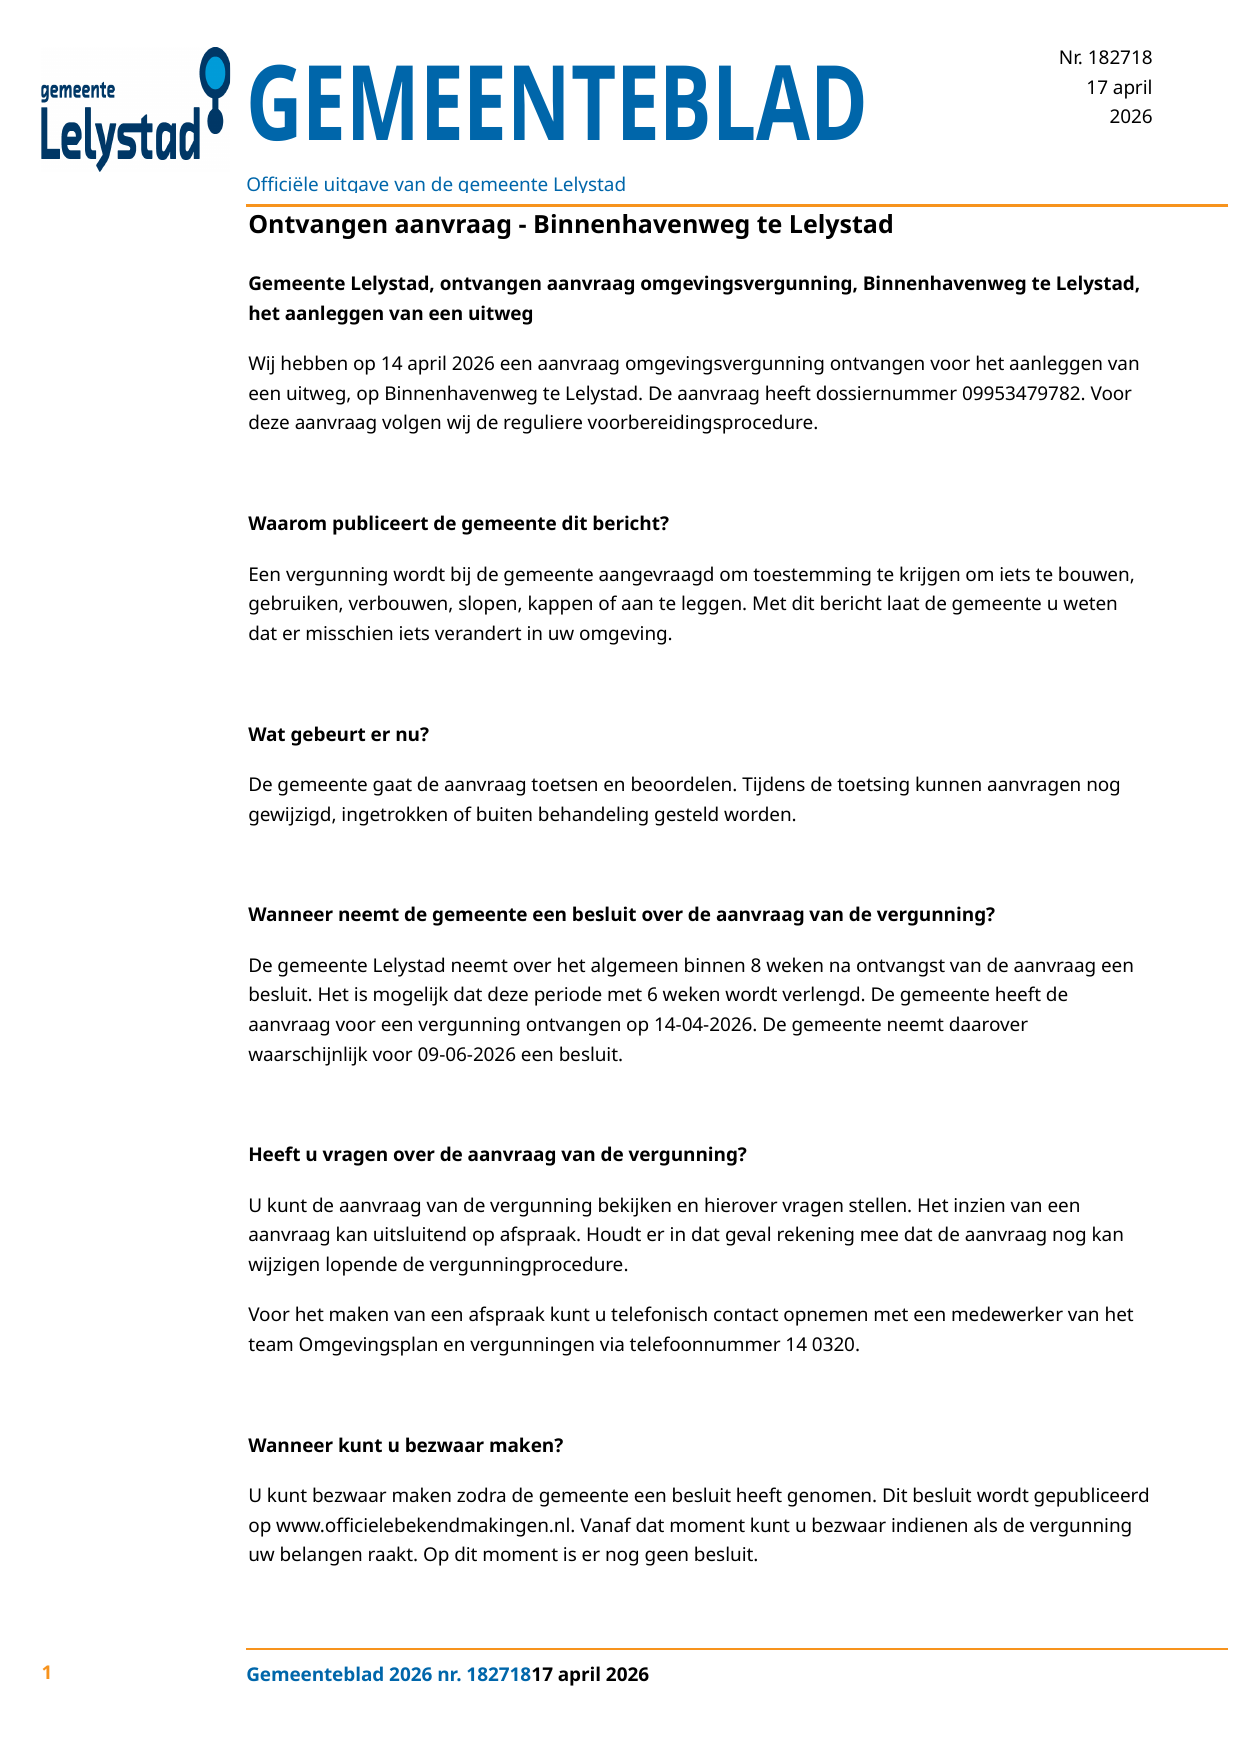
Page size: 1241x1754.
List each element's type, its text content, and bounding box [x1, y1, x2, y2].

text Waarom publiceert de gemeente dit bericht? [248, 510, 1152, 536]
text Een vergunning wordt bij de gemeente aangevraagd om toestemming te krijgen om iets te bouwen, gebruiken, verbouwen, slopen, kappen of aan te leggen. Met dit bericht laat de gemeente u weten dat er misschien iets verandert in uw omgeving. [248, 561, 1152, 646]
text Heeft u vragen over de aanvraag van de vergunning? [248, 1142, 1152, 1167]
text Wanneer neemt de gemeente een besluit over de aanvraag van de vergunning? [248, 902, 1152, 927]
picture [41, 47, 231, 172]
text Gemeente Lelystad, ontvangen aanvraag omgevingsvergunning, Binnenhavenweg te Lelystad, het aanleggen van een uitweg [248, 270, 1152, 326]
text Wat gebeurt er nu? [248, 721, 1152, 746]
text Wij hebben op 14 april 2026 een aanvraag omgevingsvergunning ontvangen voor het aanleggen van een uitweg, op Binnenhavenweg te Lelystad. De aanvraag heeft dossiernummer 09953479782. Voor deze aanvraag volgen wij de reguliere voorbereidingsprocedure. [248, 350, 1152, 435]
text De gemeente Lelystad neemt over het algemeen binnen 8 weken na ontvangst van de aanvraag een besluit. Het is mogelijk dat deze periode met 6 weken wordt verlengd. De gemeente heeft de aanvraag voor een vergunning ontvangen op 14-04-2026. De gemeente neemt daarover waarschijnlijk voor 09-06-2026 een besluit. [248, 952, 1152, 1066]
text Ontvangen aanvraag - Binnenhavenweg te Lelystad [248, 207, 1152, 241]
text U kunt bezwaar maken zodra de gemeente een besluit heeft genomen. Dit besluit wordt gepubliceerd op www.officielebekendmakingen.nl. Vanaf dat moment kunt u bezwaar indienen als de vergunning uw belangen raakt. Op dit moment is er nog geen besluit. [248, 1482, 1152, 1567]
text Wanneer kunt u bezwaar maken? [248, 1432, 1152, 1458]
text U kunt de aanvraag van de vergunning bekijken en hierover vragen stellen. Het inzien van een aanvraag kan uitsluitend op afspraak. Houdt er in dat geval rekening mee dat de aanvraag nog kan wijzigen lopende de vergunningprocedure. [248, 1192, 1152, 1277]
text De gemeente gaat de aanvraag toetsen en beoordelen. Tijdens de toetsing kunnen aanvragen nog gewijzigd, ingetrokken of buiten behandeling gesteld worden. [248, 771, 1152, 826]
text Voor het maken van een afspraak kunt u telefonisch contact opnemen met een medewerker van het team Omgevingsplan en vergunningen via telefoonnummer 14 0320. [248, 1302, 1152, 1357]
